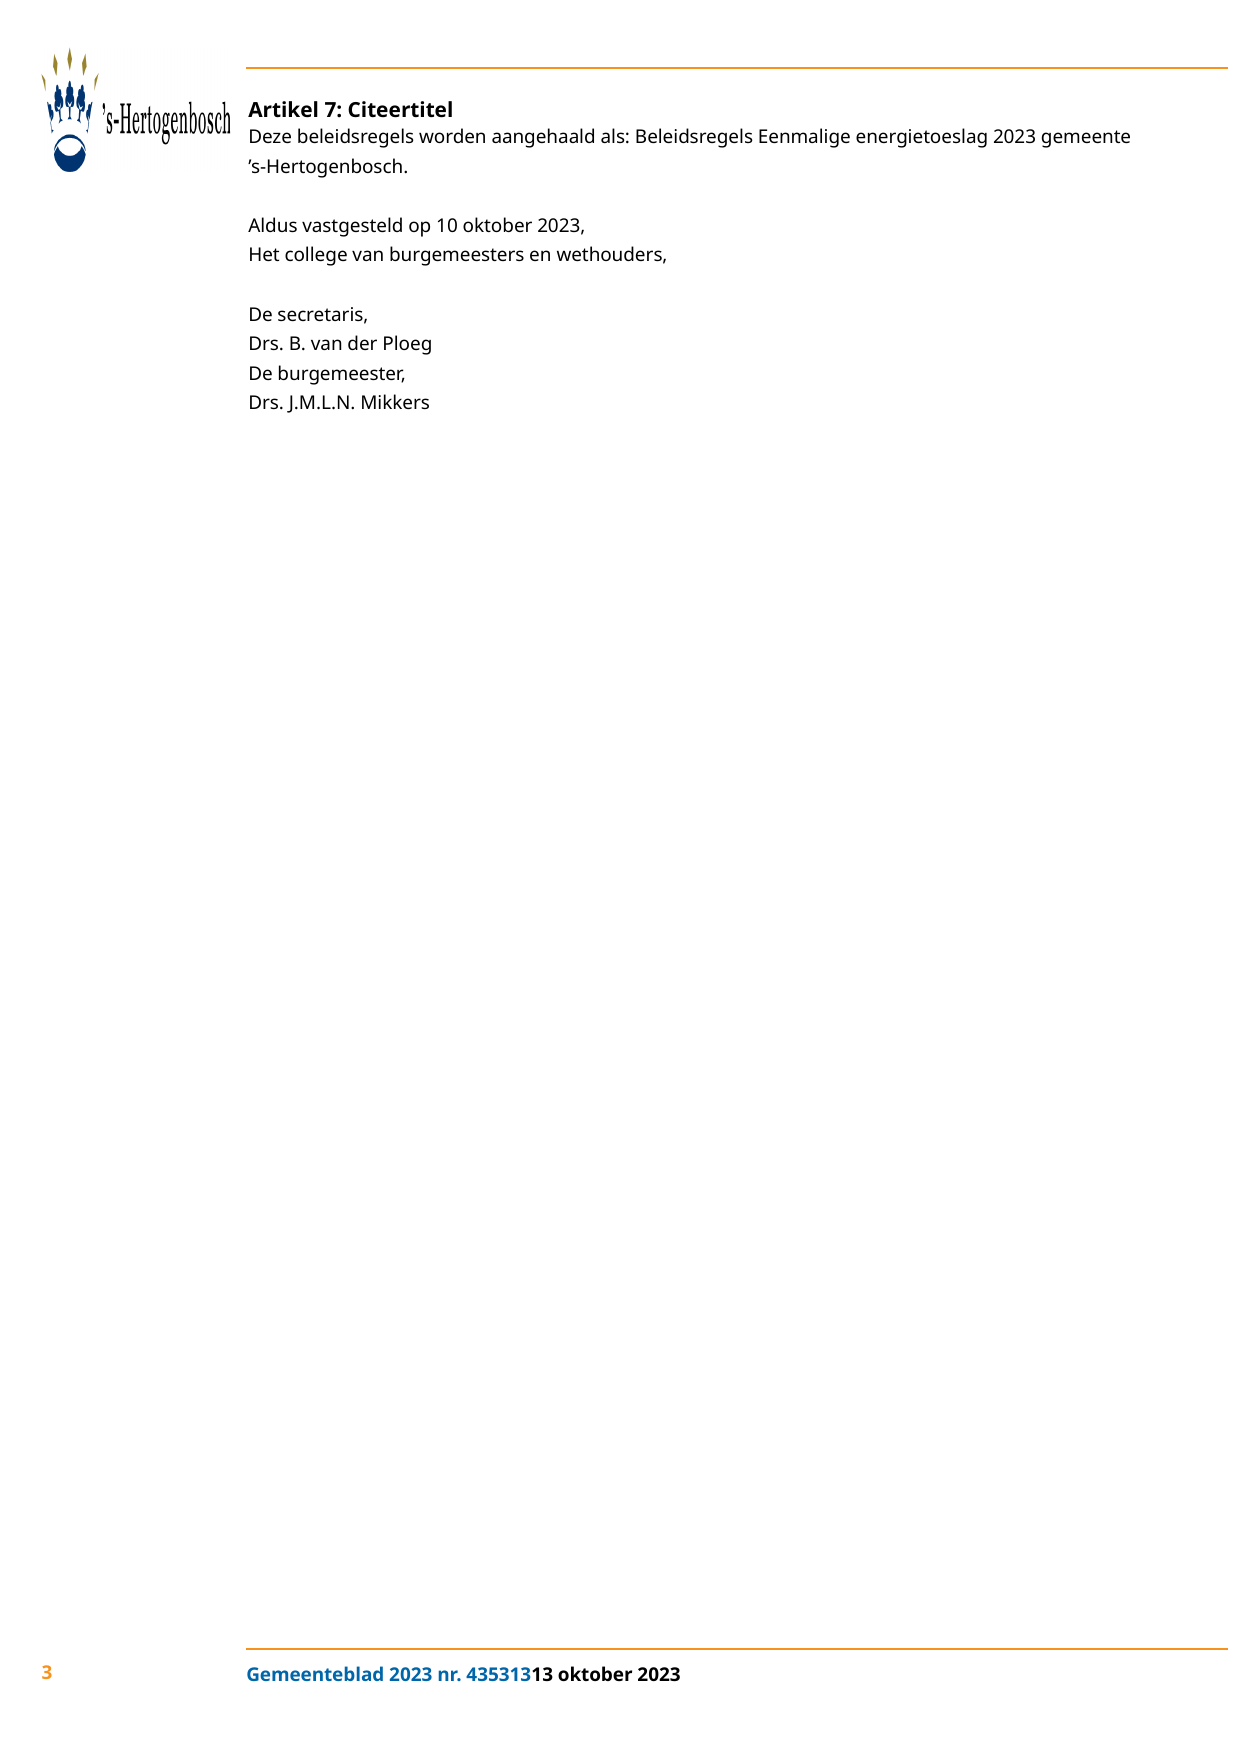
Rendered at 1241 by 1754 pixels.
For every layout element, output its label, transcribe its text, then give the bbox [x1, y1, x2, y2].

text Het college van burgemeesters en wethouders, [248, 242, 1152, 267]
text Deze beleidsregels worden aangehaald als: Beleidsregels Eenmalige energietoeslag 2023 gemeente ’s-Hertogenbosch. [248, 123, 1152, 178]
text Artikel 7: Citeertitel [248, 95, 1152, 123]
text De burgemeester, [248, 360, 1152, 386]
text Drs. B. van der Ploeg [248, 330, 1152, 356]
text Drs. J.M.L.N. Mikkers [248, 389, 1152, 415]
text De secretaris, [248, 301, 1152, 326]
picture [41, 47, 231, 172]
text Aldus vastgesteld op 10 oktober 2023, [248, 212, 1152, 238]
